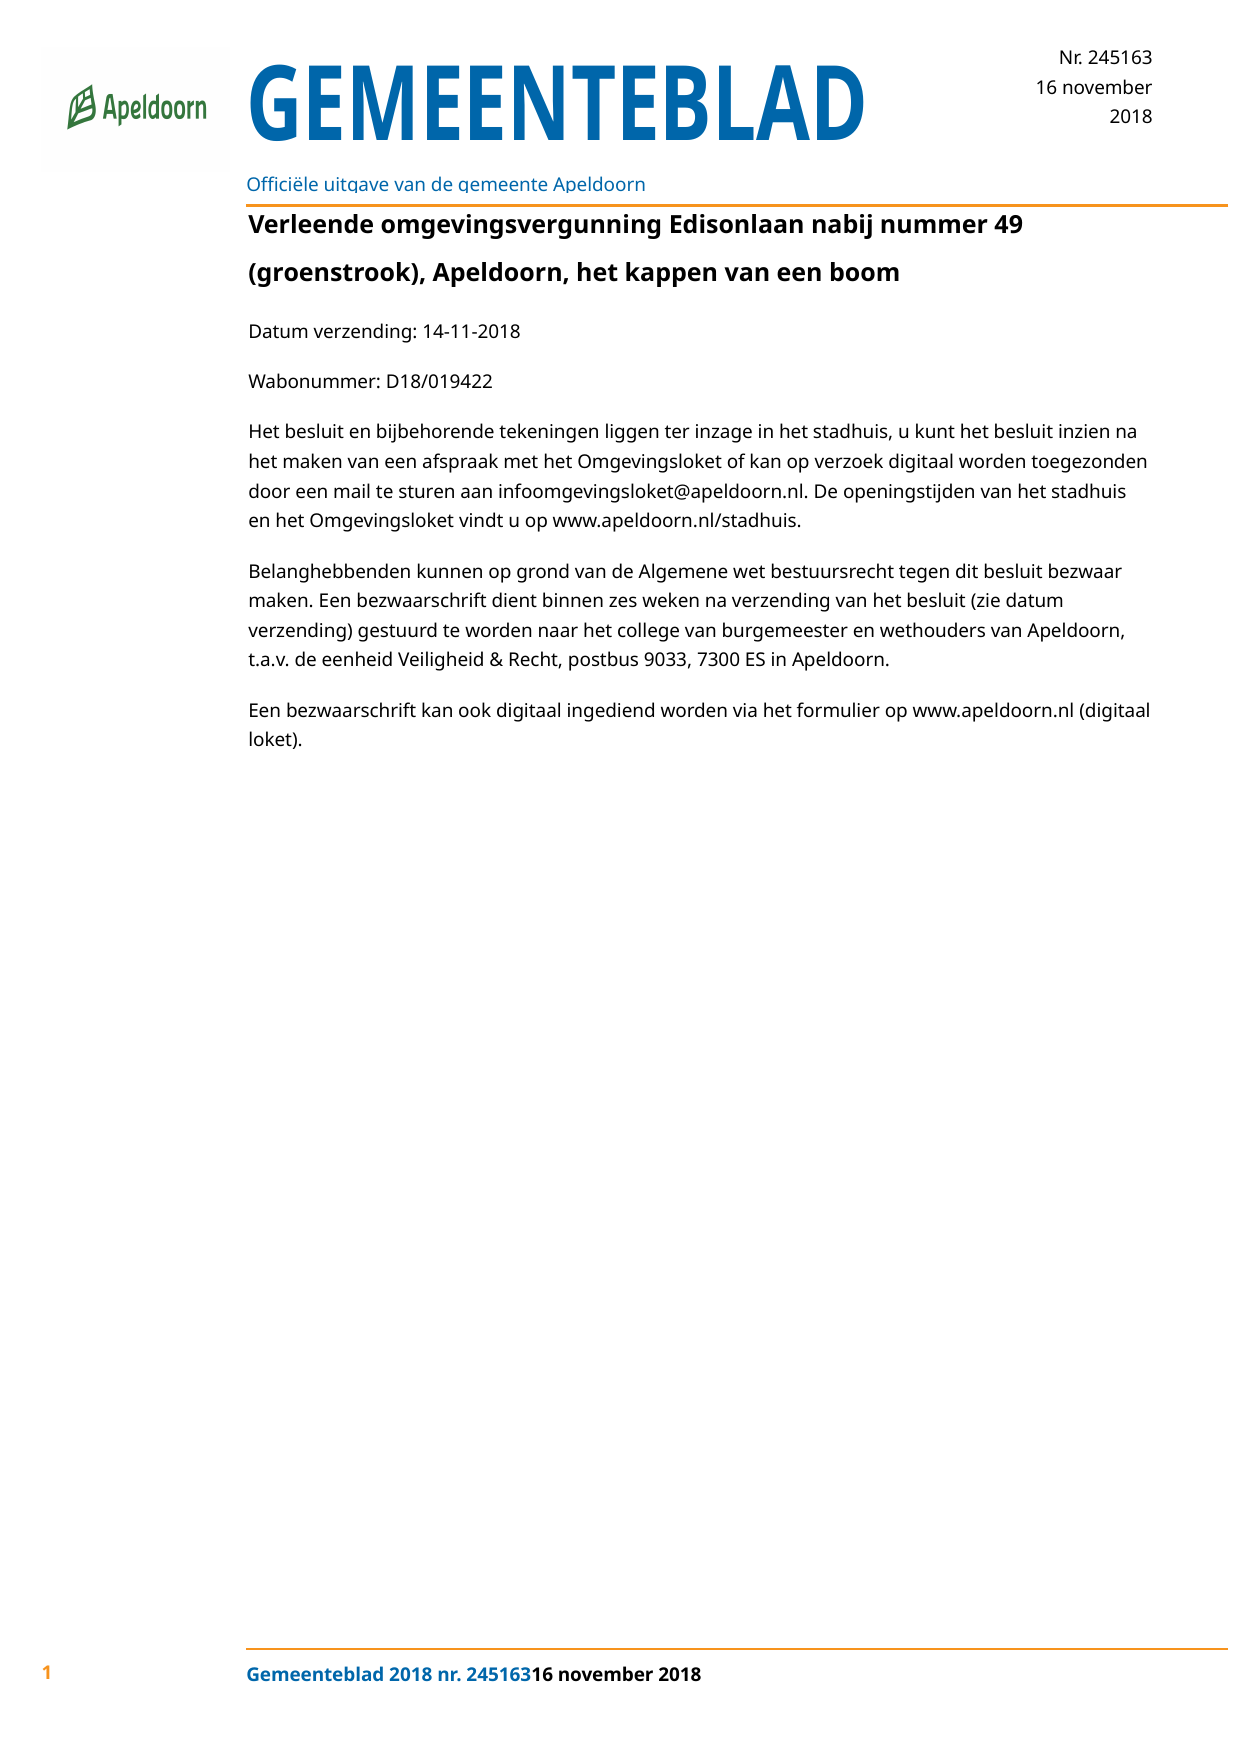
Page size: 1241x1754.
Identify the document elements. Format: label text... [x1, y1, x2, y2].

text Het besluit en bijbehorende tekeningen liggen ter inzage in het stadhuis, u kunt het besluit inzien na het maken van een afspraak met het Omgevingsloket of kan op verzoek digitaal worden toegezonden door een mail te sturen aan infoomgevingsloket@apeldoorn.nl. De openingstijden van het stadhuis en het Omgevingsloket vindt u op www.apeldoorn.nl/stadhuis. [248, 419, 1152, 533]
text Een bezwaarschrift kan ook digitaal ingediend worden via het formulier op www.apeldoorn.nl (digitaal loket). [248, 697, 1152, 752]
text Belanghebbenden kunnen op grond van de Algemene wet bestuursrecht tegen dit besluit bezwaar maken. Een bezwaarschrift dient binnen zes weken na verzending van het besluit (zie datum verzending) gestuurd te worden naar het college van burgemeester en wethouders van Apeldoorn, t.a.v. de eenheid Veiligheid & Recht, postbus 9033, 7300 ES in Apeldoorn. [248, 558, 1152, 672]
text Verleende omgevingsvergunning Edisonlaan nabij nummer 49 (groenstrook), Apeldoorn, het kappen van een boom [248, 207, 1152, 288]
text Wabonummer: D18/019422 [248, 368, 1152, 394]
picture [41, 47, 231, 172]
text Datum verzending: 14-11-2018 [248, 318, 1152, 344]
